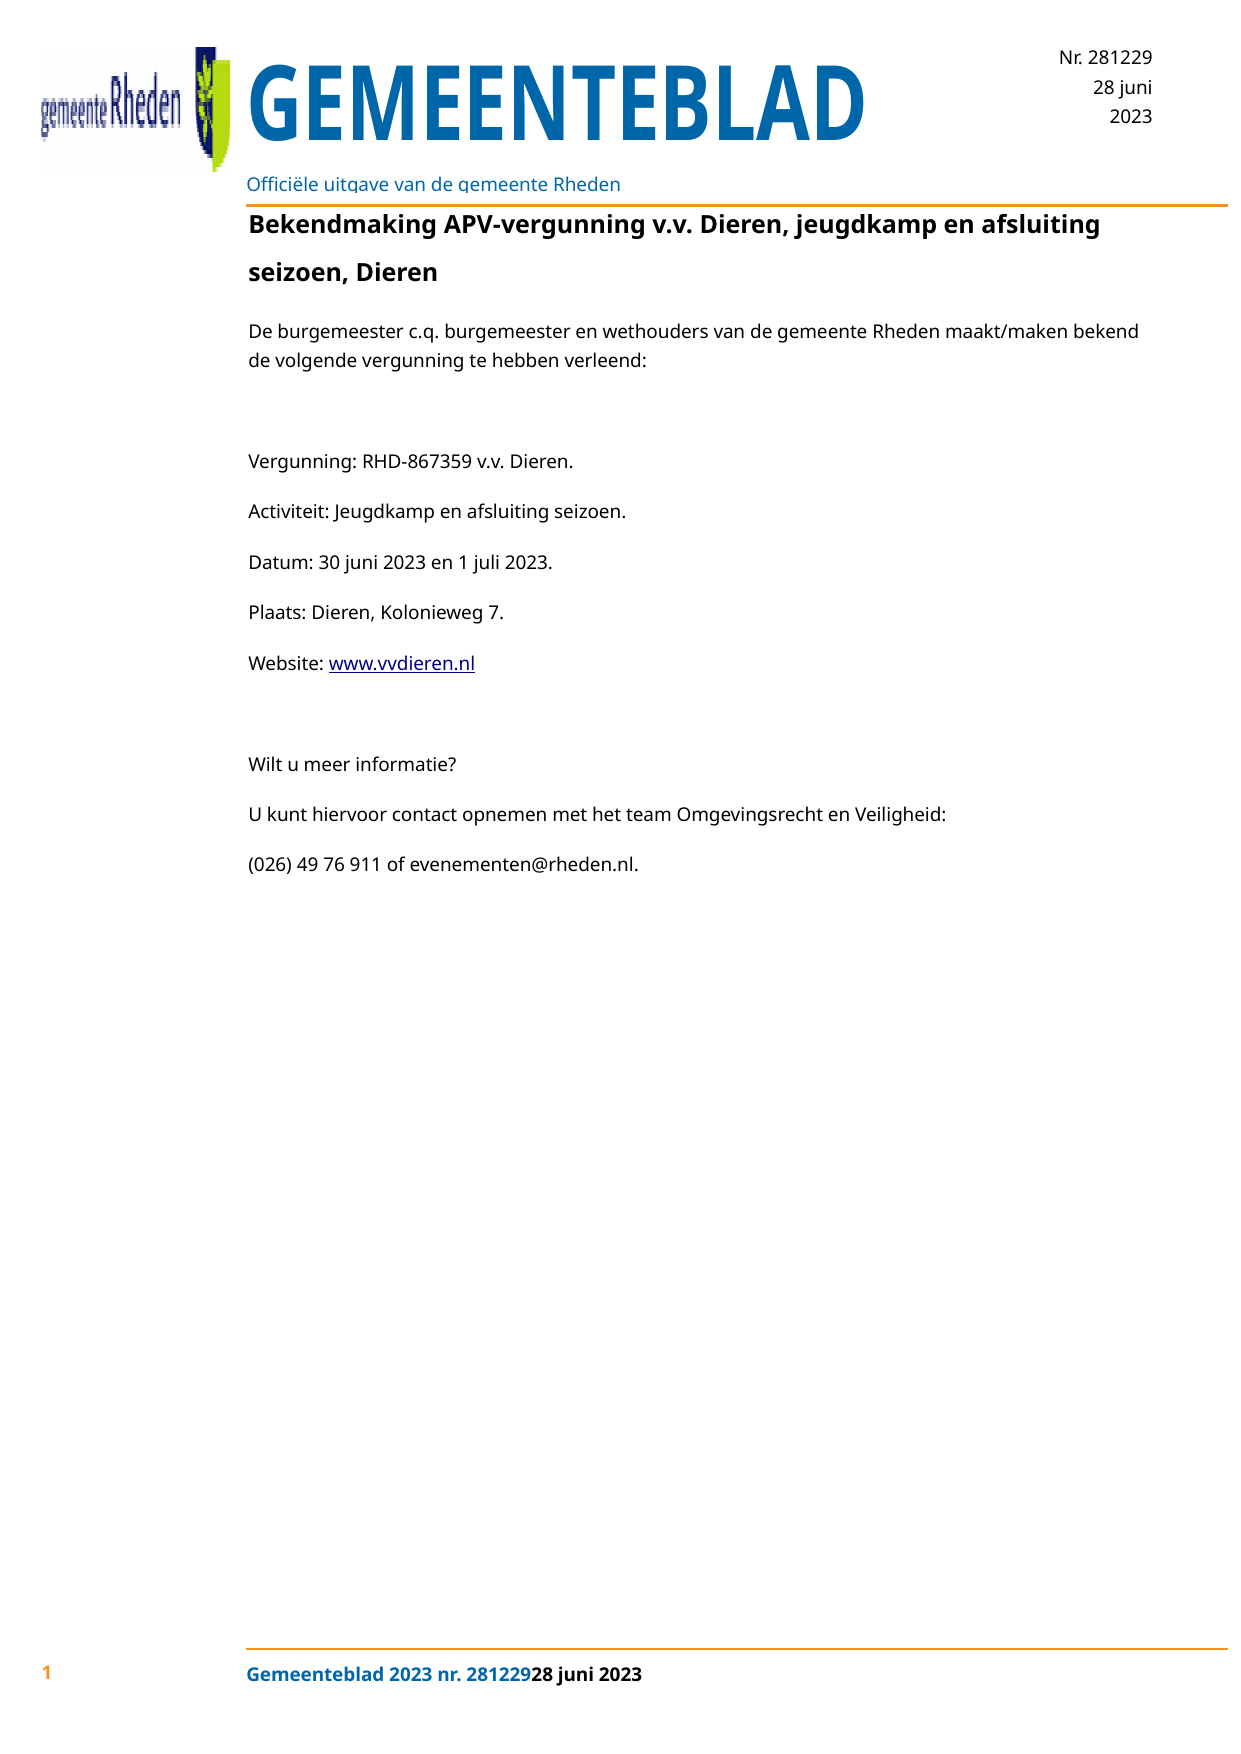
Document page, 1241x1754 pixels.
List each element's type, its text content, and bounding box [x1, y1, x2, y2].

text Activiteit: Jeugdkamp en afsluiting seizoen. [248, 499, 1152, 524]
text Datum: 30 juni 2023 en 1 juli 2023. [248, 549, 1152, 575]
text (026) 49 76 911 of evenementen@rheden.nl. [248, 852, 1152, 877]
text Plaats: Dieren, Kolonieweg 7. [248, 599, 1152, 625]
text De burgemeester c.q. burgemeester en wethouders van de gemeente Rheden maakt/maken bekend de volgende vergunning te hebben verleend: [248, 318, 1152, 373]
text Website: www.vvdieren.nl [248, 650, 1152, 676]
text Vergunning: RHD-867359 v.v. Dieren. [248, 448, 1152, 474]
text Wilt u meer informatie? [248, 751, 1152, 777]
text Bekendmaking APV-vergunning v.v. Dieren, jeugdkamp en afsluiting seizoen, Dieren [248, 207, 1152, 288]
text U kunt hiervoor contact opnemen met het team Omgevingsrecht en Veiligheid: [248, 801, 1152, 827]
picture [41, 47, 231, 172]
